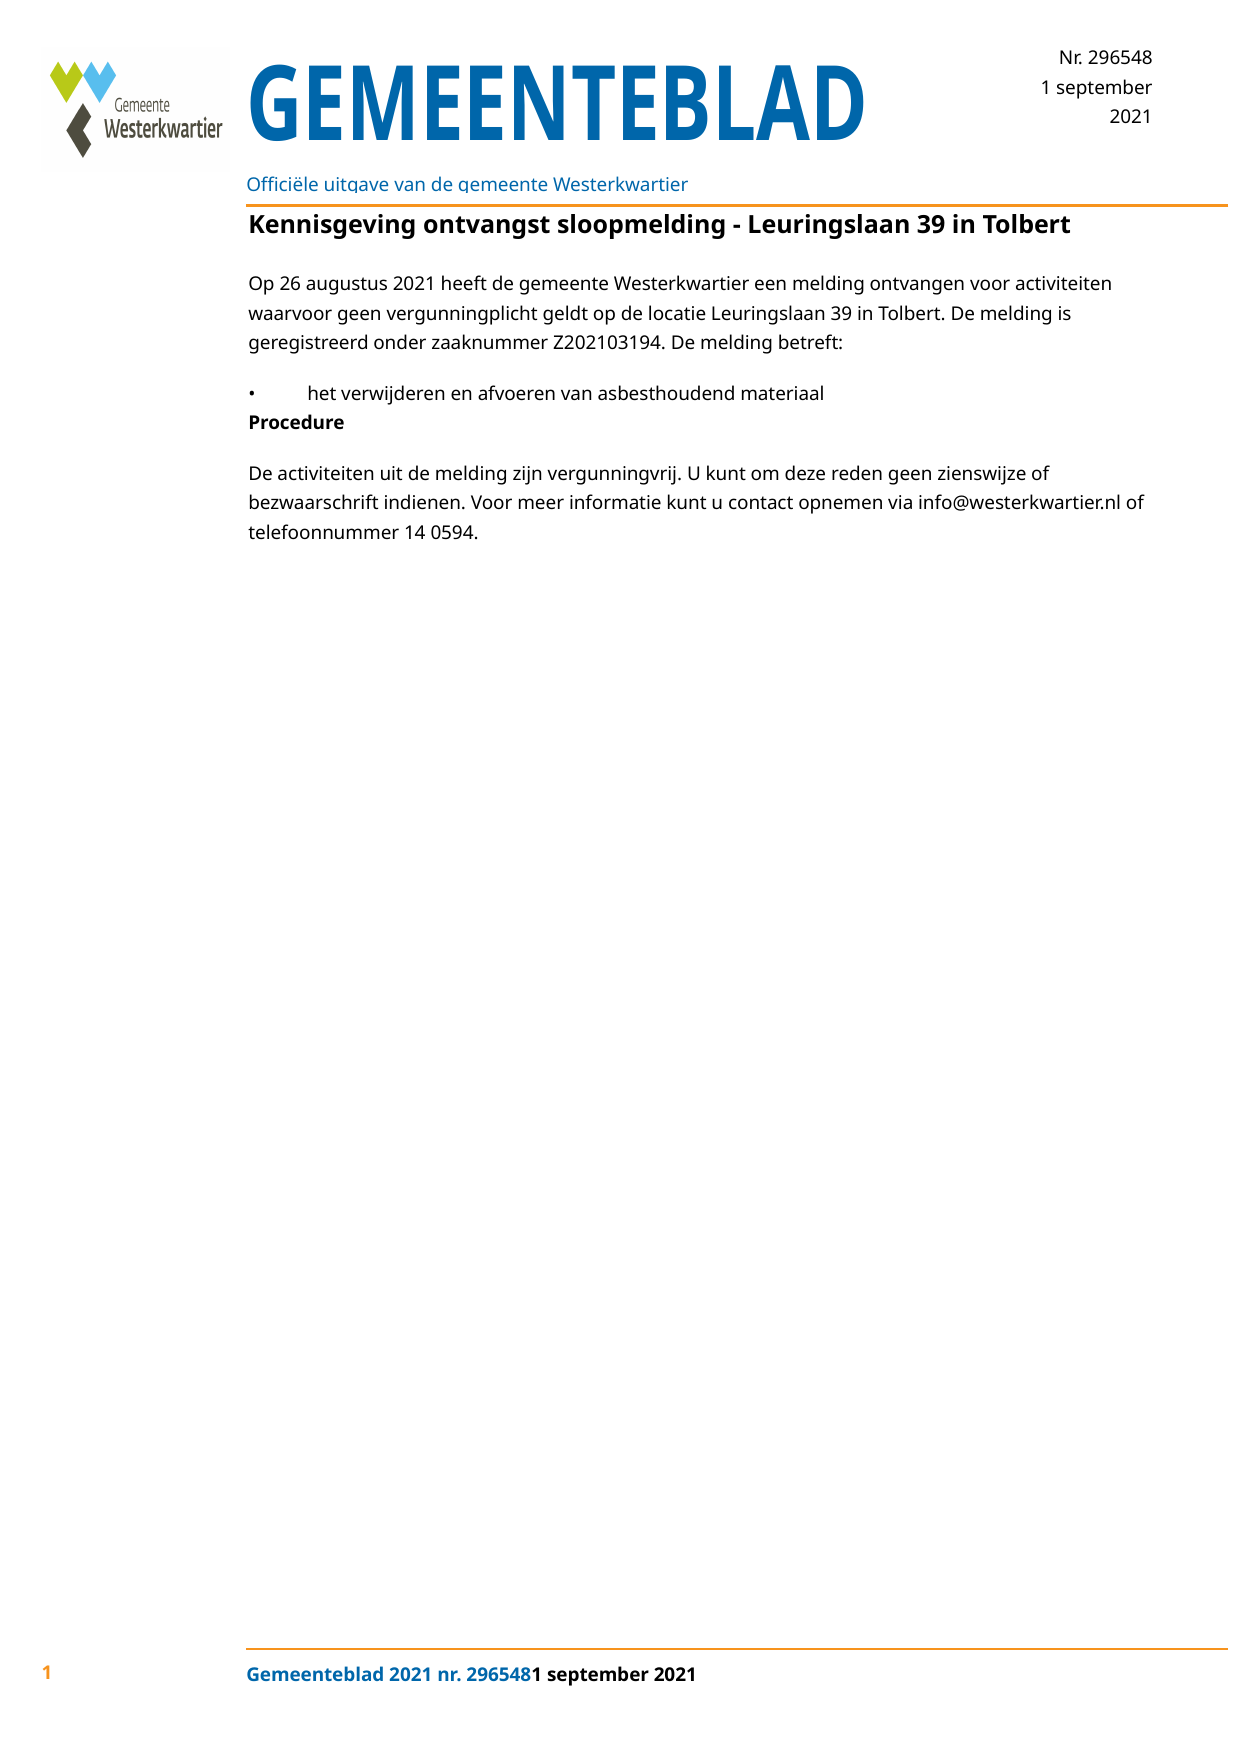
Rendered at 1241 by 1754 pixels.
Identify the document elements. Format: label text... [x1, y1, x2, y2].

list het verwijderen en afvoeren van asbesthoudend materiaal [248, 380, 1152, 406]
text De activiteiten uit de melding zijn vergunningvrij. U kunt om deze reden geen zienswijze of bezwaarschrift indienen. Voor meer informatie kunt u contact opnemen via info@westerkwartier.nl of telefoonnummer 14 0594. [248, 460, 1152, 545]
text Procedure [248, 409, 1152, 435]
picture [41, 47, 231, 172]
text Op 26 augustus 2021 heeft de gemeente Westerkwartier een melding ontvangen voor activiteiten waarvoor geen vergunningplicht geldt op de locatie Leuringslaan 39 in Tolbert. De melding is geregistreerd onder zaaknummer Z202103194. De melding betreft: [248, 270, 1152, 355]
text Kennisgeving ontvangst sloopmelding - Leuringslaan 39 in Tolbert [248, 207, 1152, 241]
